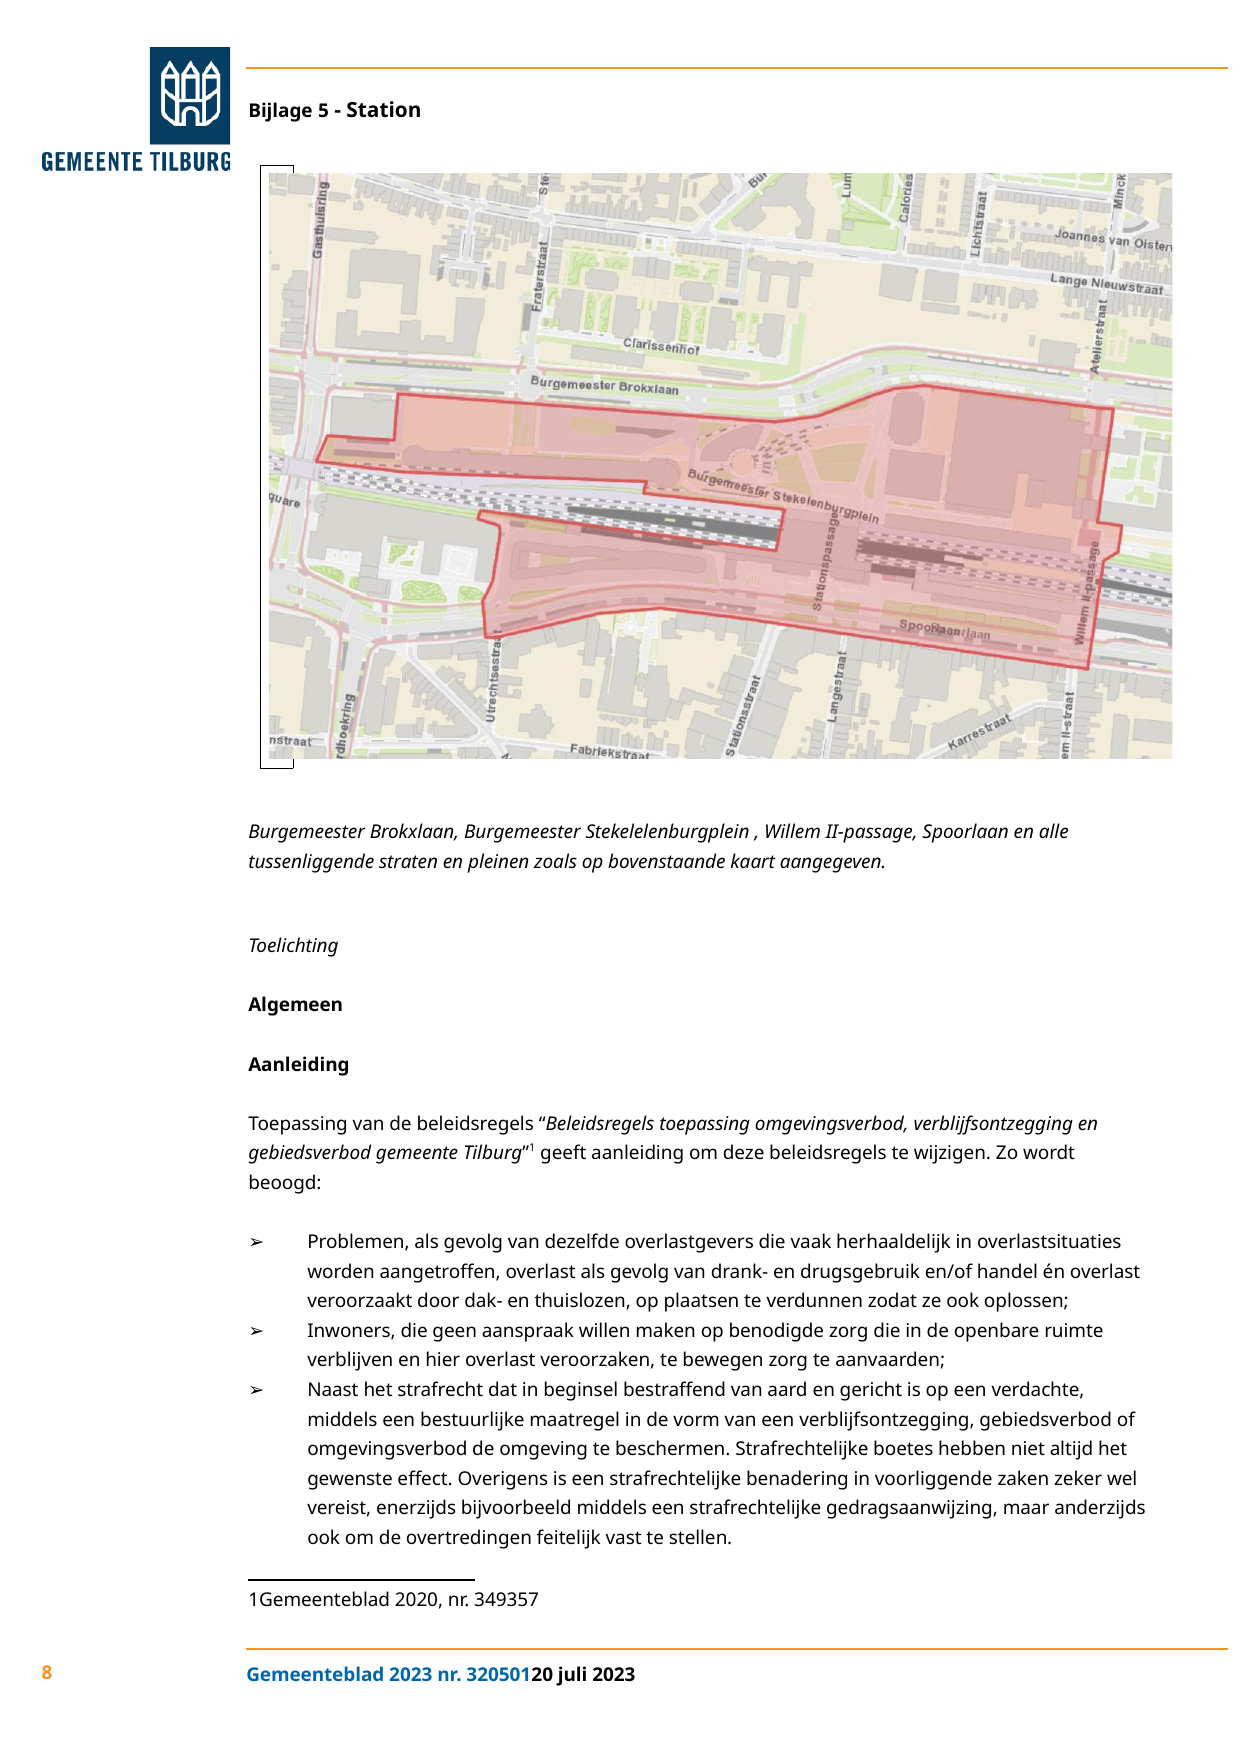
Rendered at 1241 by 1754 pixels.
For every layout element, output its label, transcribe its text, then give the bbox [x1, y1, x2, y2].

text Bijlage 5 - Station [248, 95, 1152, 123]
text Burgemeester Brokxlaan, Burgemeester Stekelelenburgplein , Willem II-passage, Spoorlaan en alle tussenliggende straten en pleinen zoals op bovenstaande kaart aangegeven. [248, 818, 1152, 874]
text Toepassing van de beleidsregels “Beleidsregels toepassing omgevingsverbod, verblijfsontzegging en gebiedsverbod gemeente Tilburg” geeft aanleiding om deze beleidsregels te wijzigen. Zo wordt beoogd: [248, 1110, 1152, 1195]
list Naast het strafrecht dat in beginsel bestraffend van aard en gericht is op een verdachte, middels een bestuurlijke maatregel in de vorm van een verblijfsontzegging, gebiedsverbod of omgevingsverbod de omgeving te beschermen. Strafrechtelijke boetes hebben niet altijd het gewenste effect. Overigens is een strafrechtelijke benadering in voorliggende zaken zeker wel vereist, enerzijds bijvoorbeeld middels een strafrechtelijke gedragsaanwijzing, maar anderzijds ook om de overtredingen feitelijk vast te stellen. [248, 1376, 1152, 1550]
text Toelichting [248, 932, 1152, 958]
text Algemeen [248, 992, 1152, 1017]
text Aanleiding [248, 1051, 1152, 1077]
picture [41, 47, 231, 172]
list Problemen, als gevolg van dezelfde overlastgevers die vaak herhaaldelijk in overlastsituaties worden aangetroffen, overlast als gevolg van drank- en drugsgebruik en/of handel én overlast veroorzaakt door dak- en thuislozen, op plaatsen te verdunnen zodat ze ook oplossen; [248, 1228, 1152, 1313]
text Gemeenteblad 2020, nr. 349357 [248, 1586, 1152, 1612]
picture [268, 173, 1173, 759]
list Inwoners, die geen aanspraak willen maken op benodigde zorg die in de openbare ruimte verblijven en hier overlast veroorzaken, te bewegen zorg te aanvaarden; [248, 1317, 1152, 1372]
